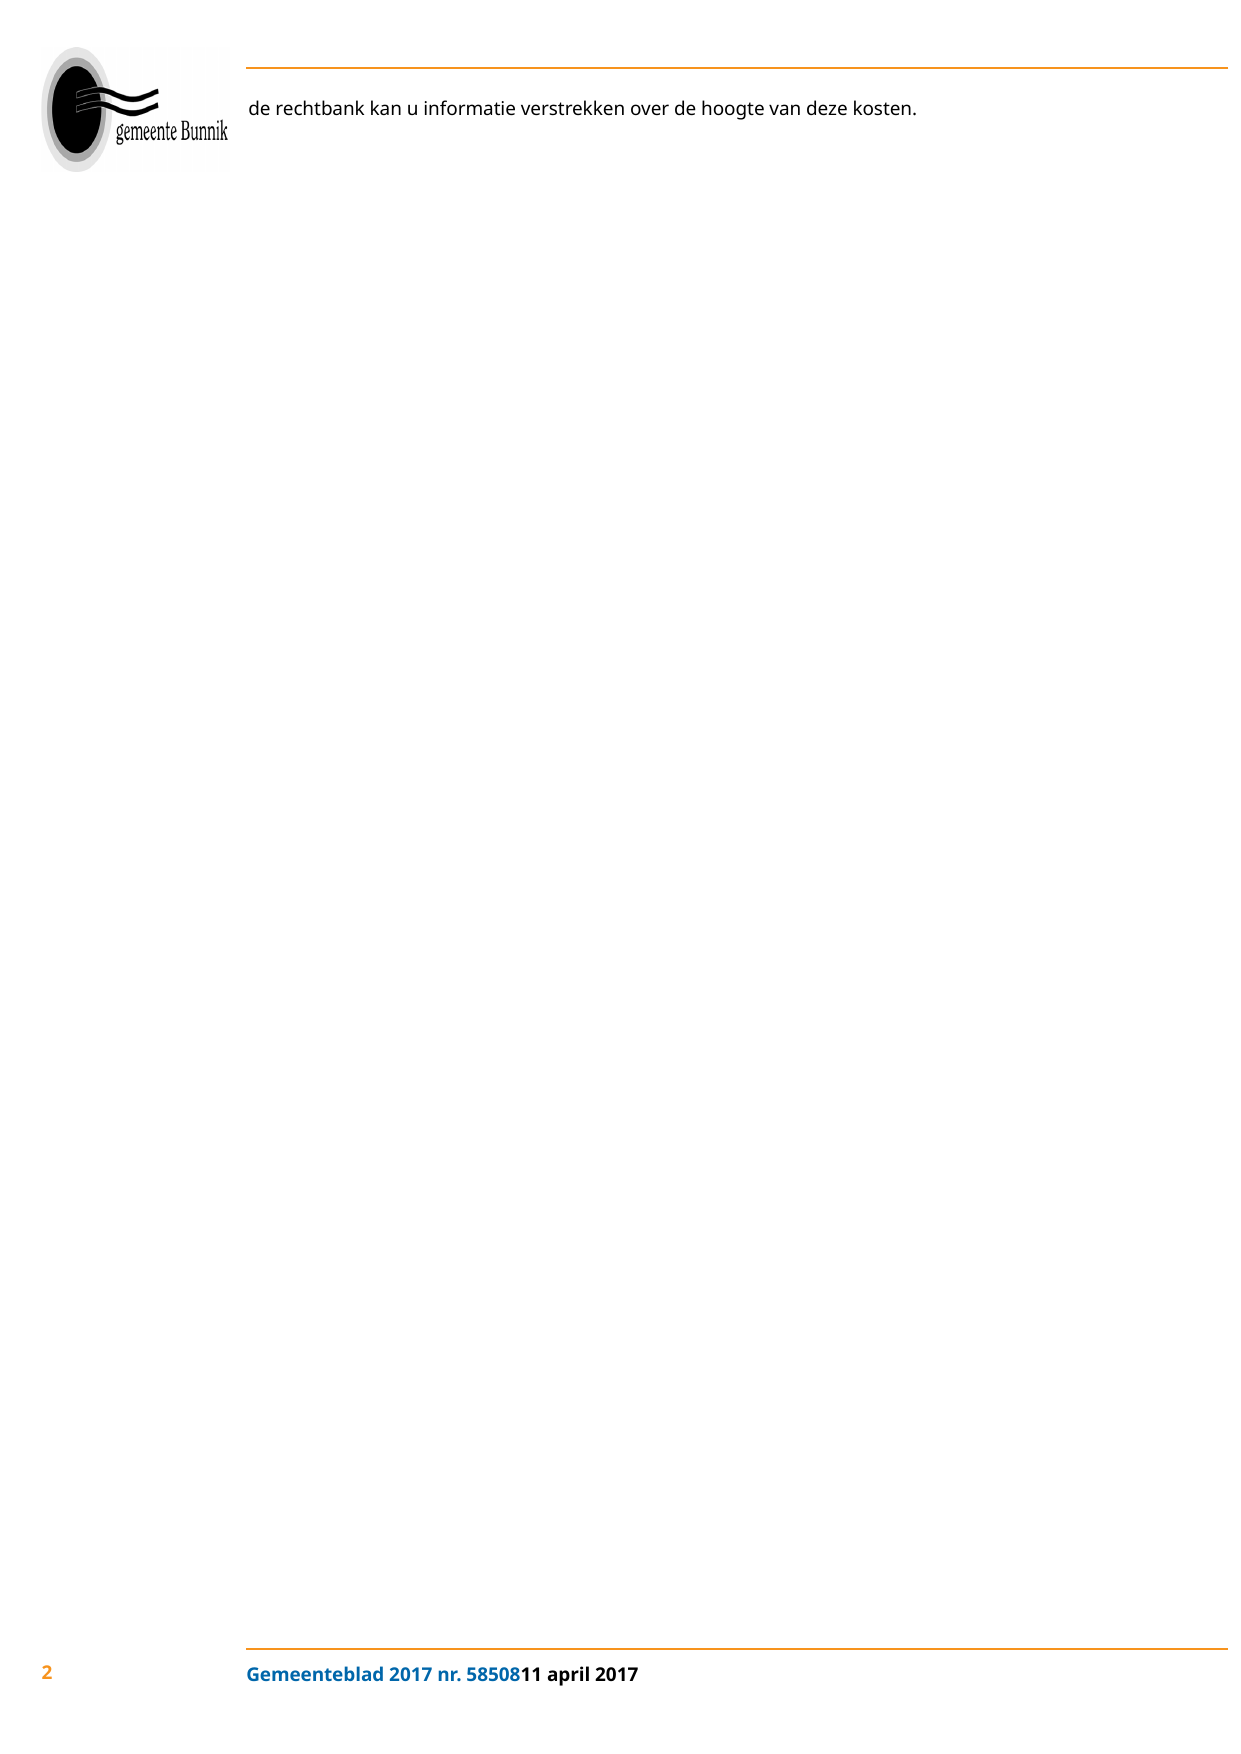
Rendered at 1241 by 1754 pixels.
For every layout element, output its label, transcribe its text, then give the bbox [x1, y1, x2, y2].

picture [41, 47, 231, 172]
text de rechtbank kan u informatie verstrekken over de hoogte van deze kosten. [248, 95, 1152, 121]
